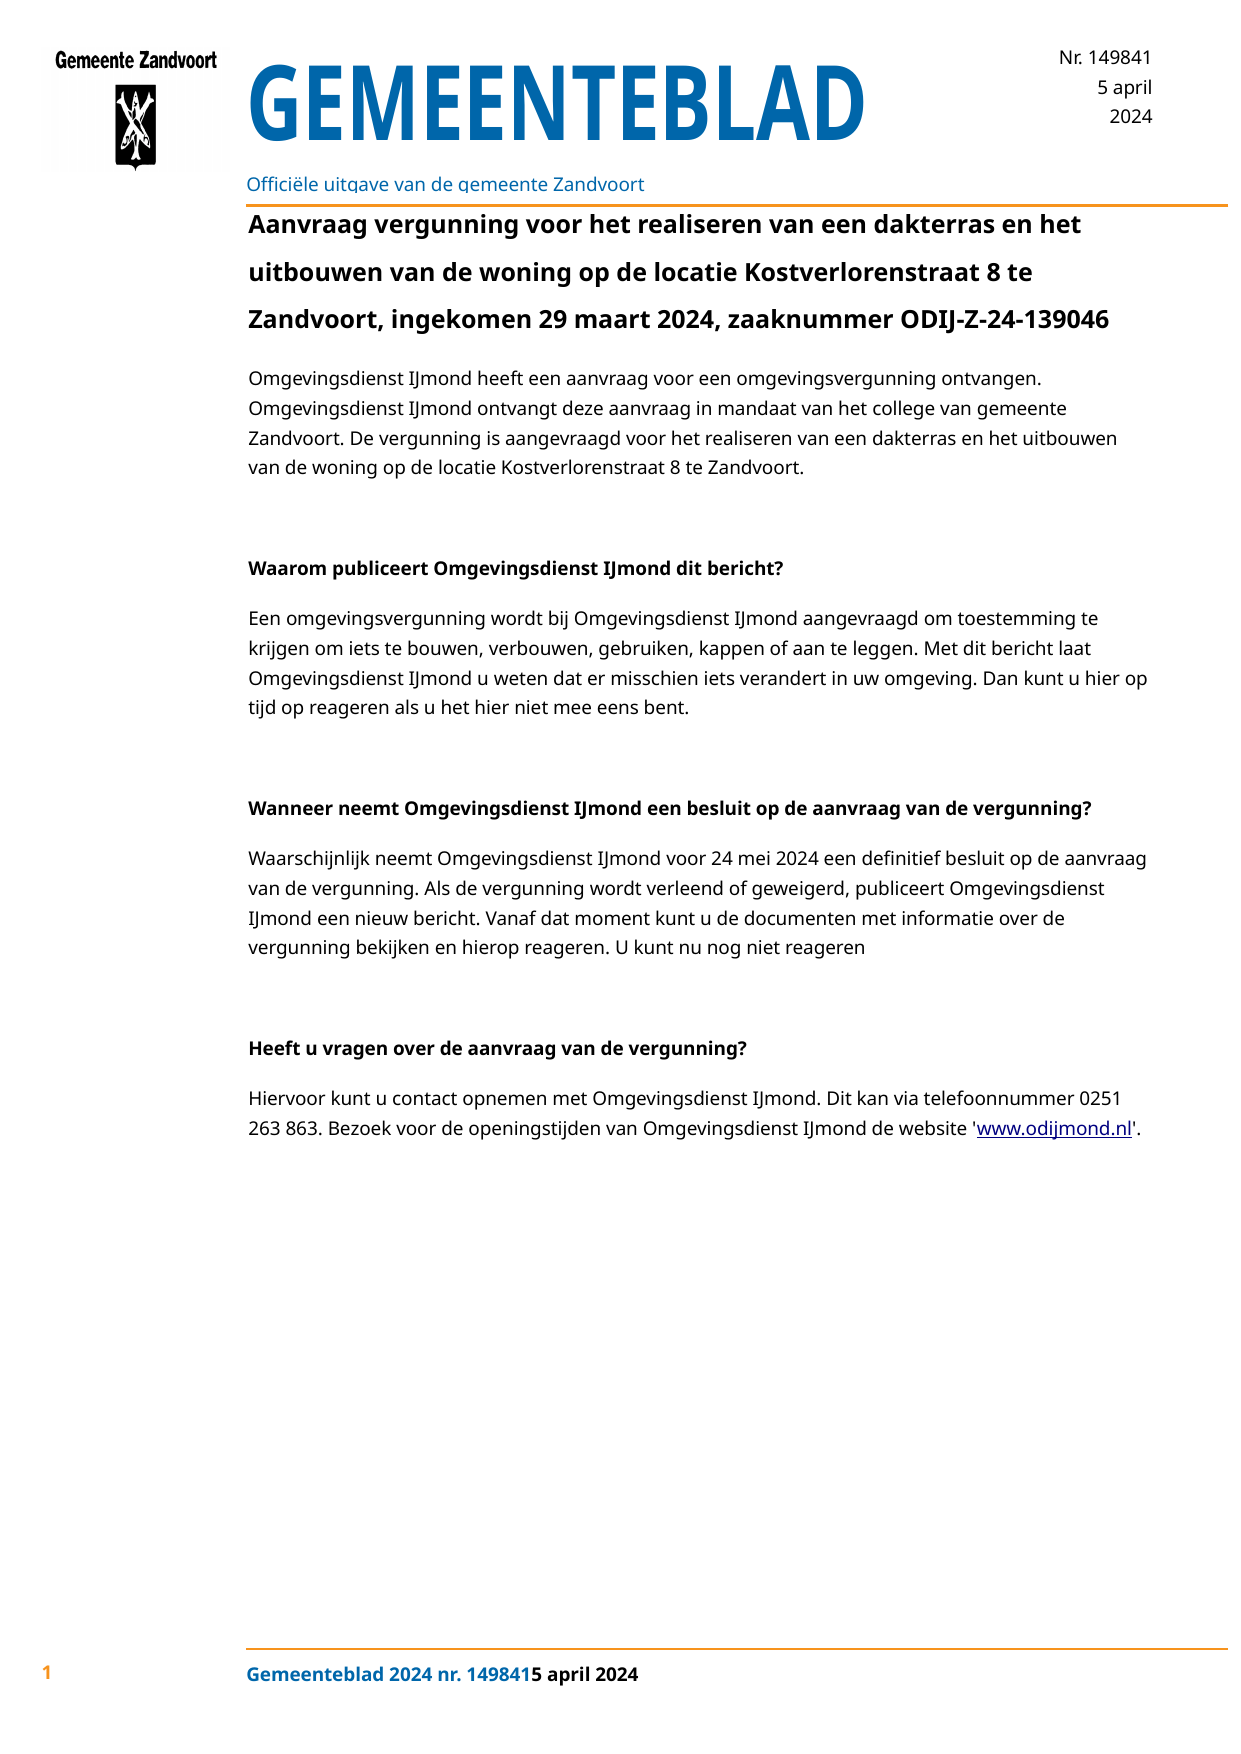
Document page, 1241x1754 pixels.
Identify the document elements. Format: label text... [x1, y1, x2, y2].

text Waarom publiceert Omgevingsdienst IJmond dit bericht? [248, 555, 1152, 581]
text Omgevingsdienst IJmond heeft een aanvraag voor een omgevingsvergunning ontvangen. Omgevingsdienst IJmond ontvangt deze aanvraag in mandaat van het college van gemeente Zandvoort. De vergunning is aangevraagd voor het realiseren van een dakterras en het uitbouwen van de woning op de locatie Kostverlorenstraat 8 te Zandvoort. [248, 366, 1152, 480]
text Aanvraag vergunning voor het realiseren van een dakterras en het uitbouwen van de woning op de locatie Kostverlorenstraat 8 te Zandvoort, ingekomen 29 maart 2024, zaaknummer ODIJ-Z-24-139046 [248, 207, 1152, 336]
text Wanneer neemt Omgevingsdienst IJmond een besluit op de aanvraag van de vergunning? [248, 795, 1152, 821]
text Heeft u vragen over de aanvraag van de vergunning? [248, 1035, 1152, 1061]
text Hiervoor kunt u contact opnemen met Omgevingsdienst IJmond. Dit kan via telefoonnummer 0251 263 863. Bezoek voor de openingstijden van Omgevingsdienst IJmond de website 'www.odijmond.nl'. [248, 1086, 1152, 1141]
picture [41, 47, 231, 172]
text Waarschijnlijk neemt Omgevingsdienst IJmond voor 24 mei 2024 een definitief besluit op de aanvraag van de vergunning. Als de vergunning wordt verleend of geweigerd, publiceert Omgevingsdienst IJmond een nieuw bericht. Vanaf dat moment kunt u de documenten met informatie over de vergunning bekijken en hierop reageren. U kunt nu nog niet reageren [248, 846, 1152, 960]
text Een omgevingsvergunning wordt bij Omgevingsdienst IJmond aangevraagd om toestemming te krijgen om iets te bouwen, verbouwen, gebruiken, kappen of aan te leggen. Met dit bericht laat Omgevingsdienst IJmond u weten dat er misschien iets verandert in uw omgeving. Dan kunt u hier op tijd op reageren als u het hier niet mee eens bent. [248, 606, 1152, 720]
